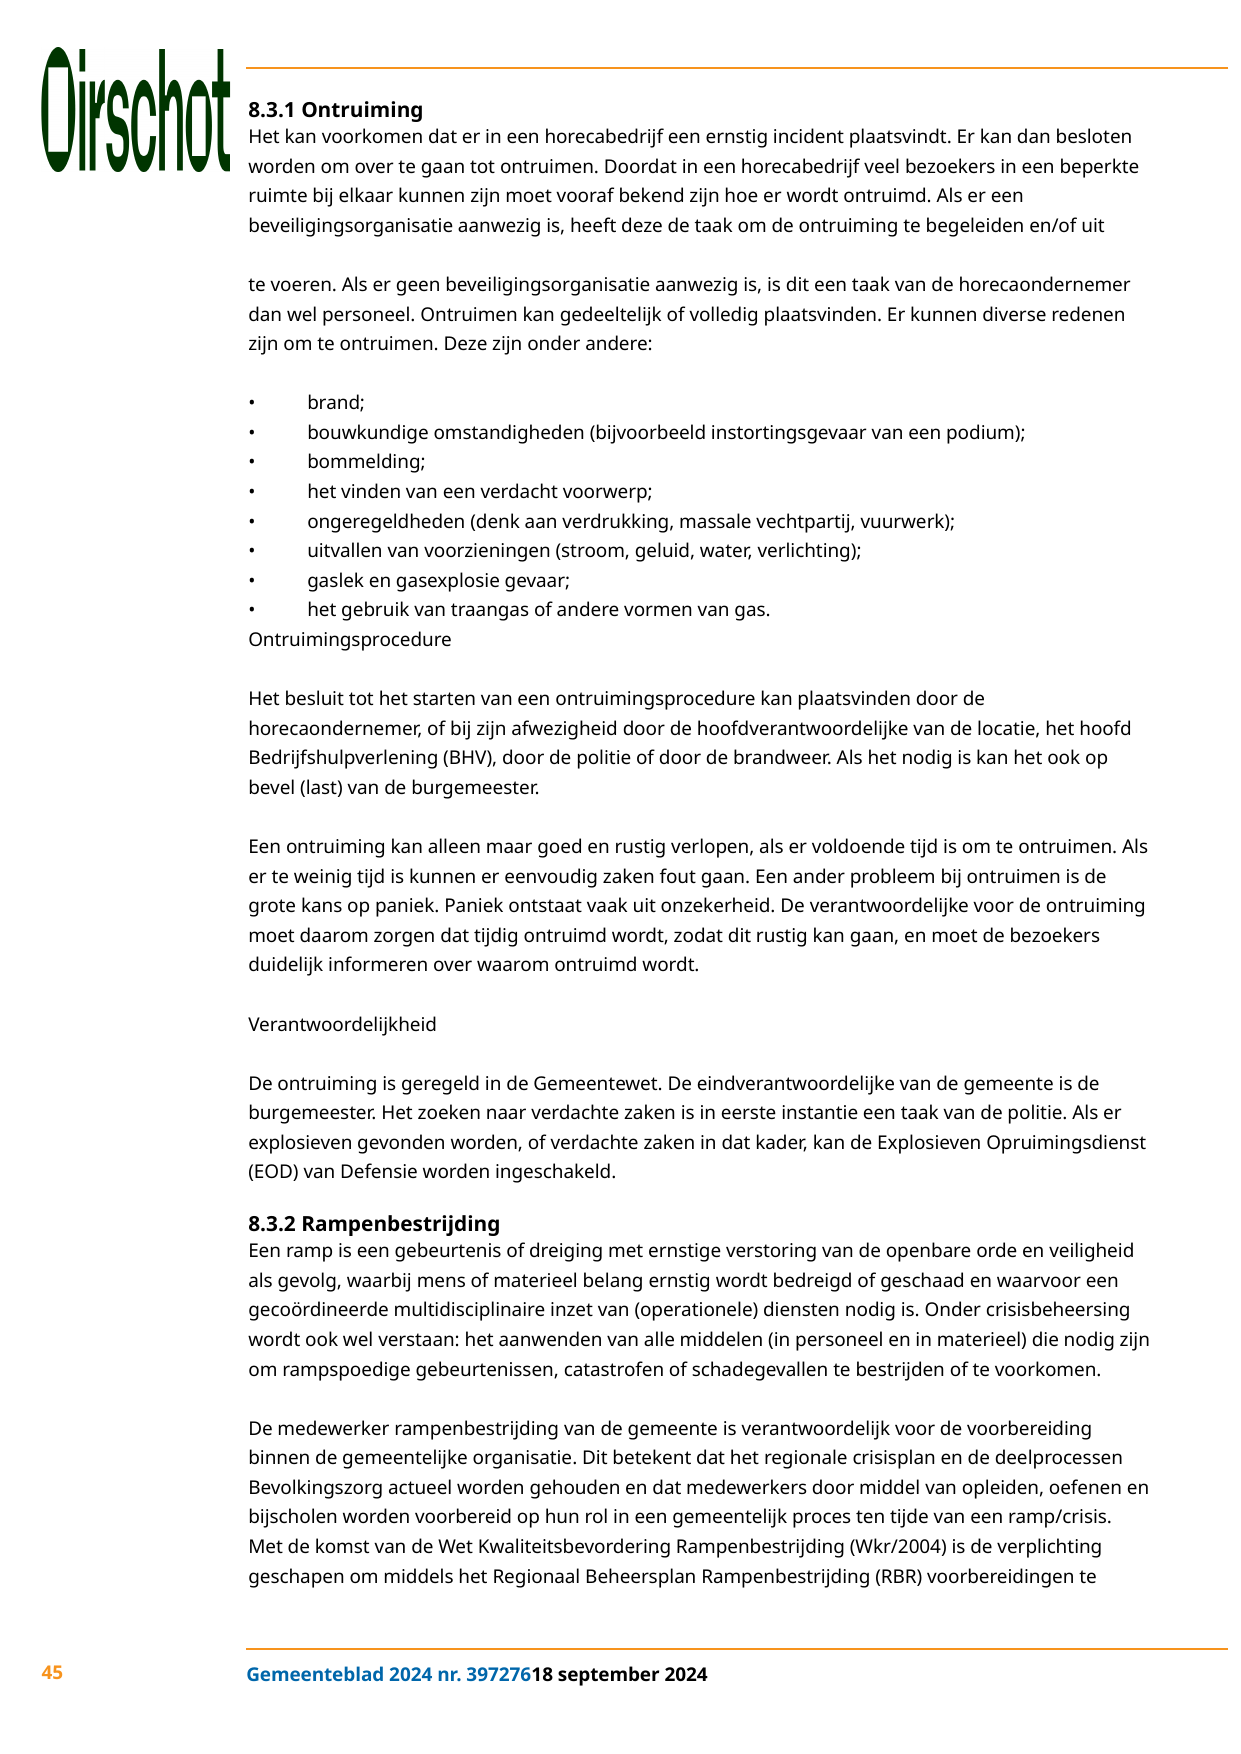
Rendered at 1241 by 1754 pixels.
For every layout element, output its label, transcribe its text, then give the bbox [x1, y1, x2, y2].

text Het besluit tot het starten van een ontruimingsprocedure kan plaatsvinden door de horecaondernemer, of bij zijn afwezigheid door de hoofdverantwoordelijke van de locatie, het hoofd Bedrijfshulpverlening (BHV), door de politie of door de brandweer. Als het nodig is kan het ook op bevel (last) van de burgemeester. [248, 685, 1152, 800]
picture [41, 47, 231, 172]
text te voeren. Als er geen beveiligingsorganisatie aanwezig is, is dit een taak van de horecaondernemer dan wel personeel. Ontruimen kan gedeeltelijk of volledig plaatsvinden. Er kunnen diverse redenen zijn om te ontruimen. Deze zijn onder andere: [248, 271, 1152, 356]
list bommelding; [248, 449, 1152, 474]
text De medewerker rampenbestrijding van de gemeente is verantwoordelijk voor de voorbereiding binnen de gemeentelijke organisatie. Dit betekent dat het regionale crisisplan en de deelprocessen Bevolkingszorg actueel worden gehouden en dat medewerkers door middel van opleiden, oefenen en bijscholen worden voorbereid op hun rol in een gemeentelijk proces ten tijde van een ramp/crisis. Met de komst van de Wet Kwaliteitsbevordering Rampenbestrijding (Wkr/2004) is de verplichting geschapen om middels het Regionaal Beheersplan Rampenbestrijding (RBR) voorbereidingen te [248, 1415, 1152, 1589]
text Verantwoordelijkheid [248, 1011, 1152, 1036]
text Een ramp is een gebeurtenis of dreiging met ernstige verstoring van de openbare orde en veiligheid als gevolg, waarbij mens of materieel belang ernstig wordt bedreigd of geschaad en waarvoor een gecoördineerde multidisciplinaire inzet van (operationele) diensten nodig is. Onder crisisbeheersing wordt ook wel verstaan: het aanwenden van alle middelen (in personeel en in materieel) die nodig zijn om rampspoedige gebeurtenissen, catastrofen of schadegevallen te bestrijden of te voorkomen. [248, 1237, 1152, 1382]
list ongeregeldheden (denk aan verdrukking, massale vechtpartij, vuurwerk); [248, 508, 1152, 533]
list het vinden van een verdacht voorwerp; [248, 478, 1152, 504]
list bouwkundige omstandigheden (bijvoorbeeld instortingsgevaar van een podium); [248, 419, 1152, 445]
text Het kan voorkomen dat er in een horecabedrijf een ernstig incident plaatsvindt. Er kan dan besloten worden om over te gaan tot ontruimen. Doordat in een horecabedrijf veel bezoekers in een beperkte ruimte bij elkaar kunnen zijn moet vooraf bekend zijn hoe er wordt ontruimd. Als er een beveiligingsorganisatie aanwezig is, heeft deze de taak om de ontruiming te begeleiden en/of uit [248, 123, 1152, 238]
text 8.3.1 Ontruiming [248, 95, 1152, 123]
text Ontruimingsprocedure [248, 626, 1152, 652]
text Een ontruiming kan alleen maar goed en rustig verlopen, als er voldoende tijd is om te ontruimen. Als er te weinig tijd is kunnen er eenvoudig zaken fout gaan. Een ander probleem bij ontruimen is de grote kans op paniek. Paniek ontstaat vaak uit onzekerheid. De verantwoordelijke voor de ontruiming moet daarom zorgen dat tijdig ontruimd wordt, zodat dit rustig kan gaan, en moet de bezoekers duidelijk informeren over waarom ontruimd wordt. [248, 833, 1152, 977]
list brand; [248, 389, 1152, 415]
text 8.3.2 Rampenbestrijding [248, 1209, 1152, 1237]
list uitvallen van voorzieningen (stroom, geluid, water, verlichting); [248, 537, 1152, 563]
list gaslek en gasexplosie gevaar; [248, 567, 1152, 593]
text De ontruiming is geregeld in de Gemeentewet. De eindverantwoordelijke van de gemeente is de burgemeester. Het zoeken naar verdachte zaken is in eerste instantie een taak van de politie. Als er explosieven gevonden worden, of verdachte zaken in dat kader, kan de Explosieven Opruimingsdienst (EOD) van Defensie worden ingeschakeld. [248, 1070, 1152, 1184]
list het gebruik van traangas of andere vormen van gas. [248, 597, 1152, 622]
